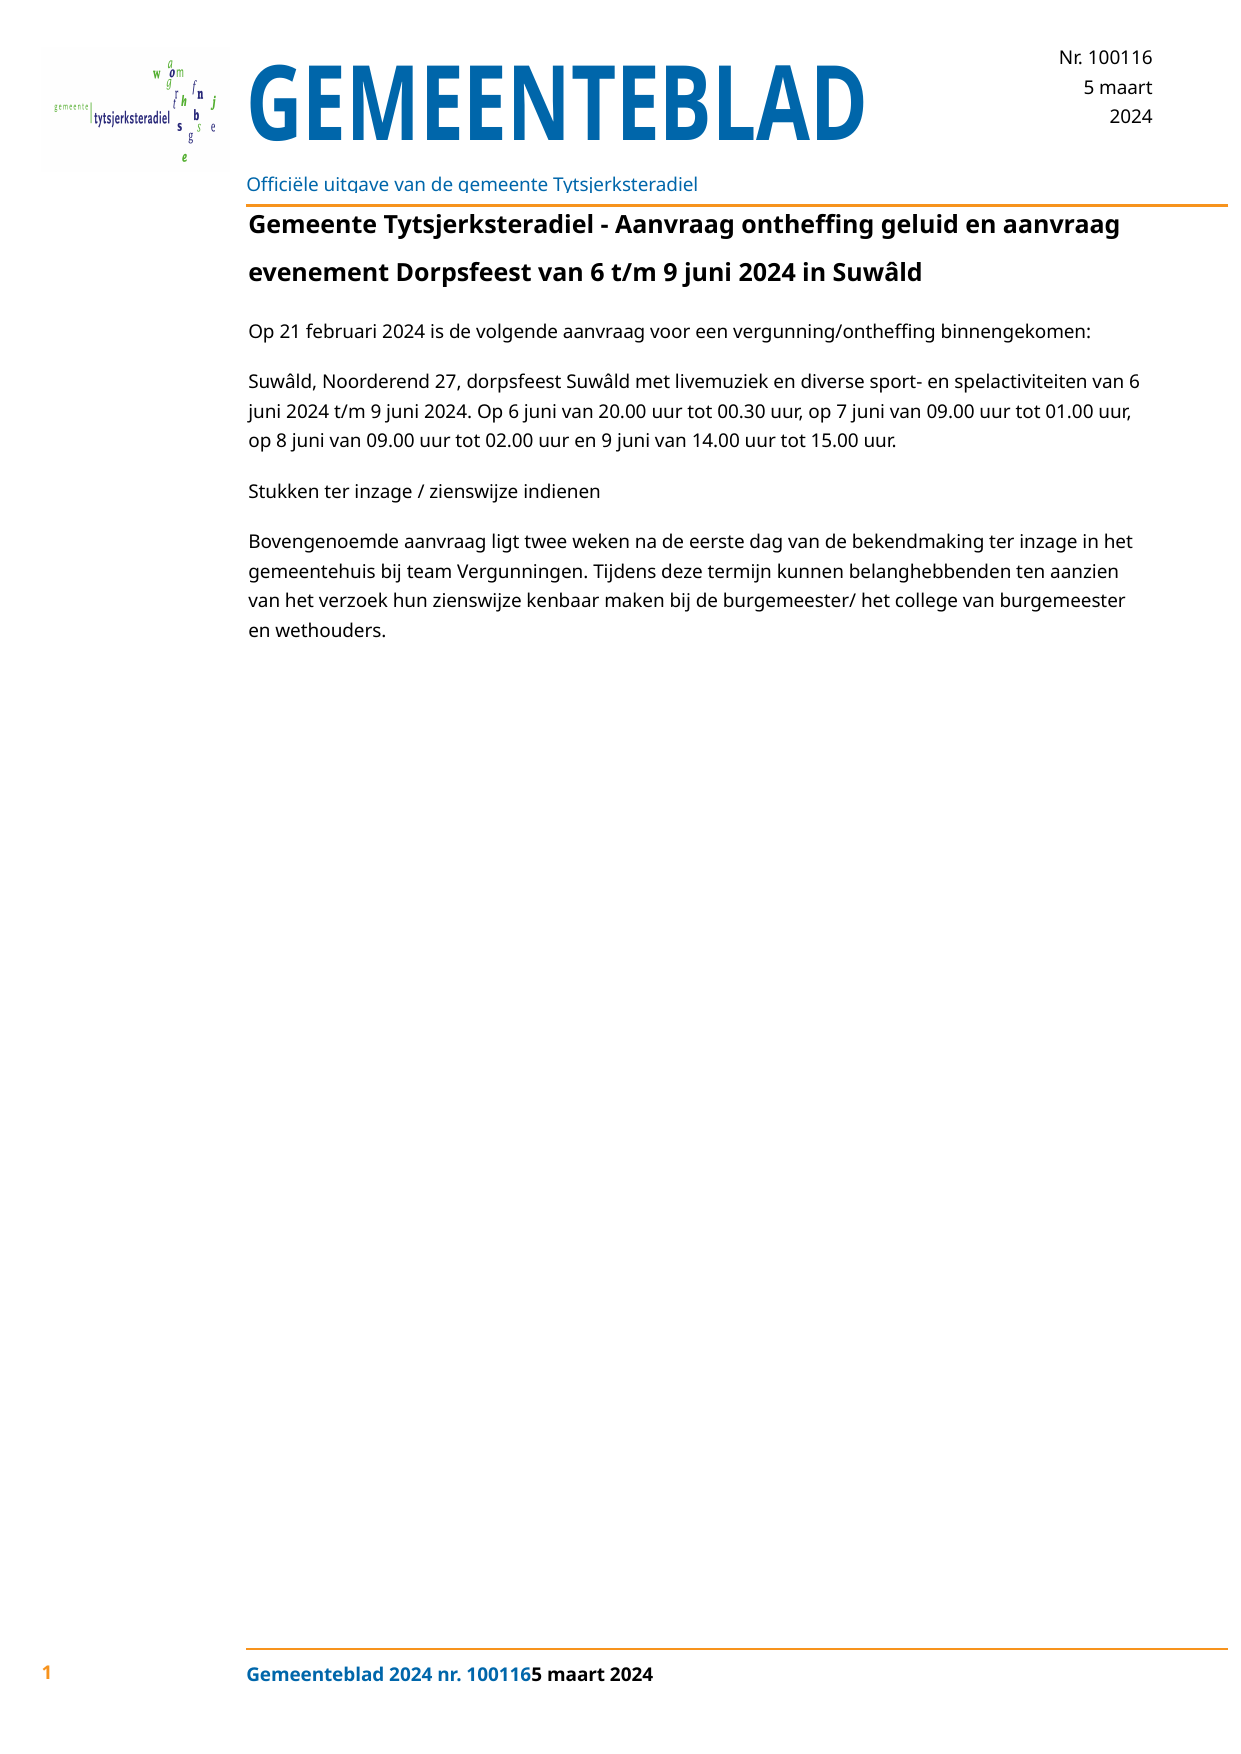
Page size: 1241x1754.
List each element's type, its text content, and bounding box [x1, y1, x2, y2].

text Stukken ter inzage / zienswijze indienen [248, 478, 1152, 504]
text Suwâld, Noorderend 27, dorpsfeest Suwâld met livemuziek en diverse sport- en spelactiviteiten van 6 juni 2024 t/m 9 juni 2024. Op 6 juni van 20.00 uur tot 00.30 uur, op 7 juni van 09.00 uur tot 01.00 uur, op 8 juni van 09.00 uur tot 02.00 uur en 9 juni van 14.00 uur tot 15.00 uur. [248, 368, 1152, 453]
text Gemeente Tytsjerksteradiel - Aanvraag ontheffing geluid en aanvraag evenement Dorpsfeest van 6 t/m 9 juni 2024 in Suwâld [248, 207, 1152, 288]
picture [41, 47, 231, 172]
text Bovengenoemde aanvraag ligt twee weken na de eerste dag van de bekendmaking ter inzage in het gemeentehuis bij team Vergunningen. Tijdens deze termijn kunnen belanghebbenden ten aanzien van het verzoek hun zienswijze kenbaar maken bij de burgemeester/ het college van burgemeester en wethouders. [248, 528, 1152, 643]
text Op 21 februari 2024 is de volgende aanvraag voor een vergunning/ontheffing binnengekomen: [248, 318, 1152, 344]
